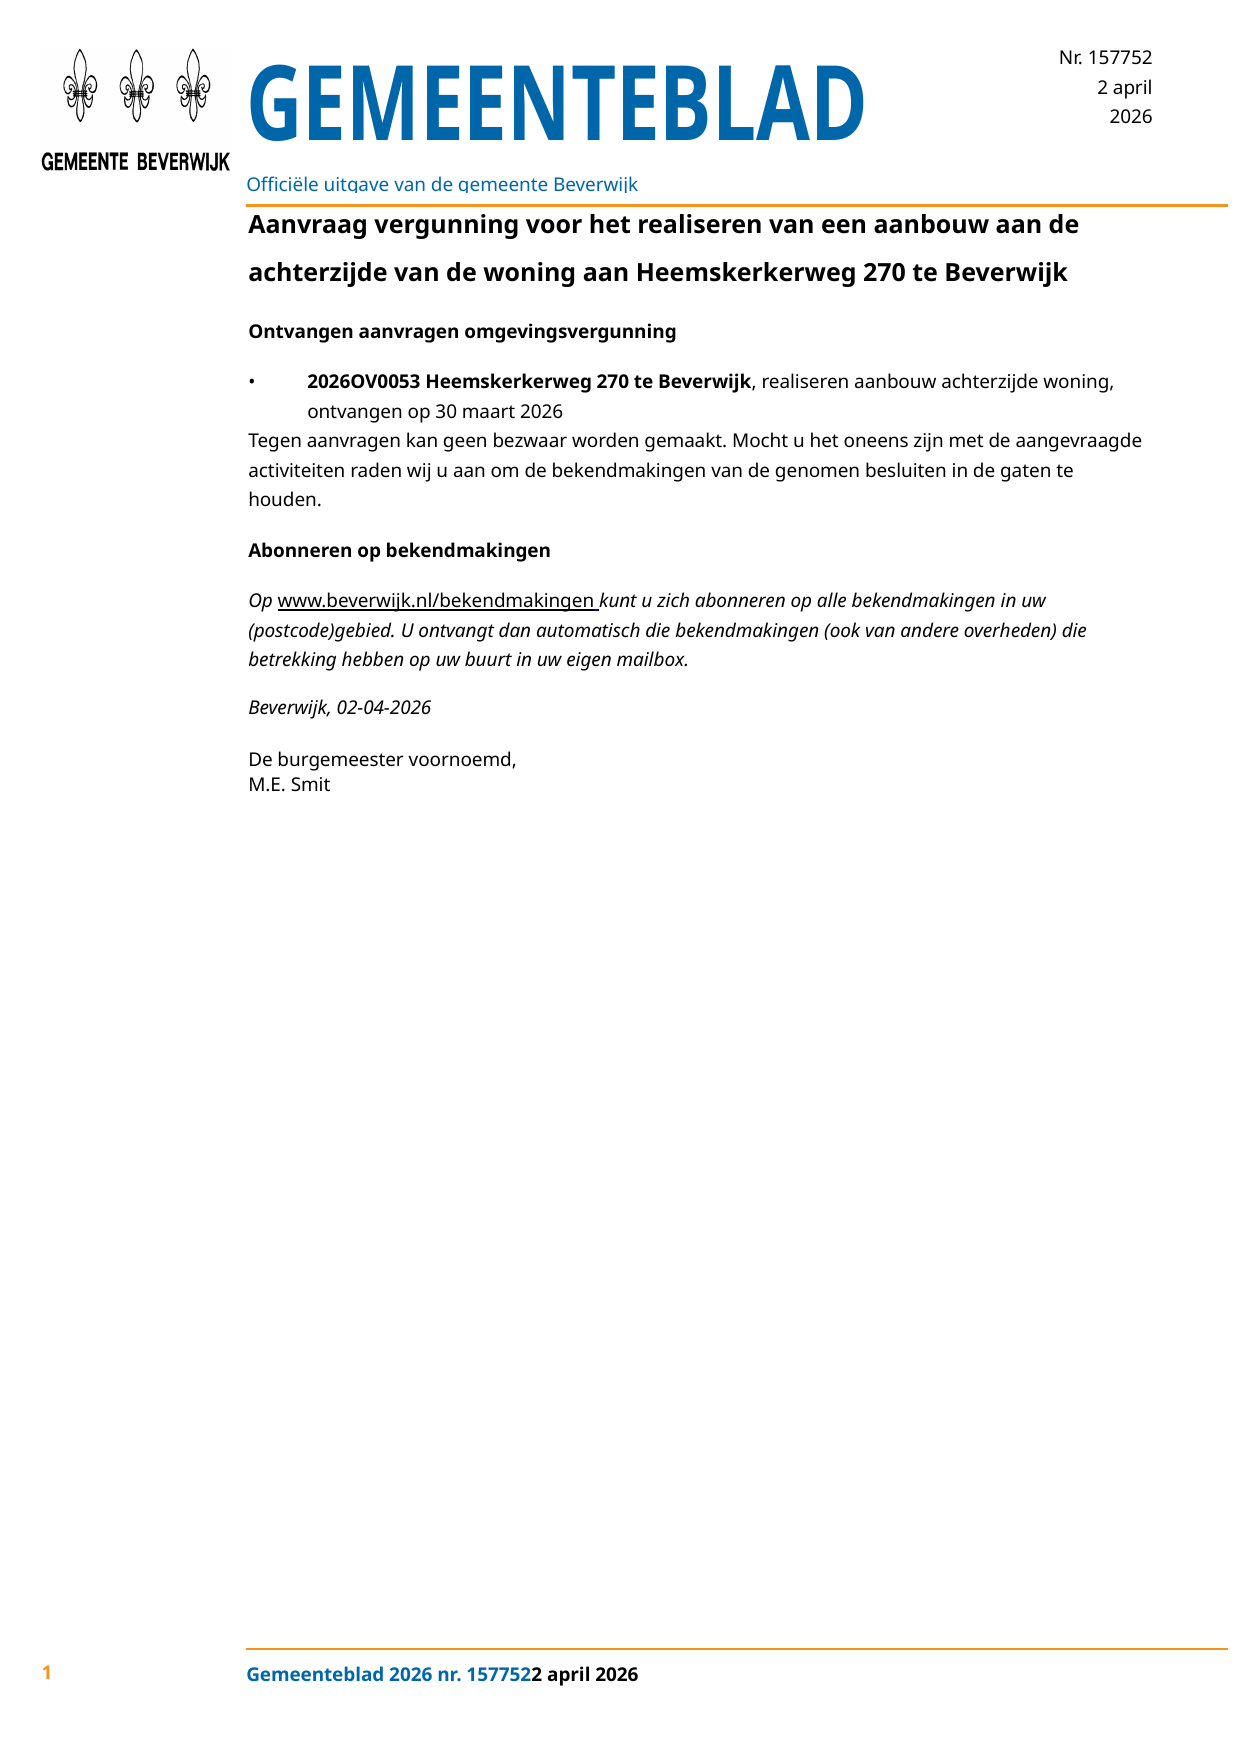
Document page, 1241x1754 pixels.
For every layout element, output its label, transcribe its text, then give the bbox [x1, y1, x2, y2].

picture [41, 47, 231, 172]
text Aanvraag vergunning voor het realiseren van een aanbouw aan de achterzijde van de woning aan Heemskerkerweg 270 te Beverwijk [248, 207, 1152, 288]
text Abonneren op bekendmakingen [248, 537, 1152, 563]
text Tegen aanvragen kan geen bezwaar worden gemaakt. Mocht u het oneens zijn met de aangevraagde activiteiten raden wij u aan om de bekendmakingen van de genomen besluiten in de gaten te houden. [248, 427, 1152, 512]
text M.E. Smit [248, 772, 1152, 797]
list 2026OV0053 Heemskerkerweg 270 te Beverwijk, realiseren aanbouw achterzijde woning, ontvangen op 30 maart 2026 [248, 368, 1152, 424]
text Beverwijk, 02-04-2026 [248, 694, 1152, 720]
text Op www.beverwijk.nl/bekendmakingen kunt u zich abonneren op alle bekendmakingen in uw (postcode)gebied. U ontvangt dan automatisch die bekendmakingen (ook van andere overheden) die betrekking hebben op uw buurt in uw eigen mailbox. [248, 587, 1152, 672]
text De burgemeester voornoemd, [248, 746, 1152, 772]
text Ontvangen aanvragen omgevingsvergunning [248, 318, 1152, 344]
